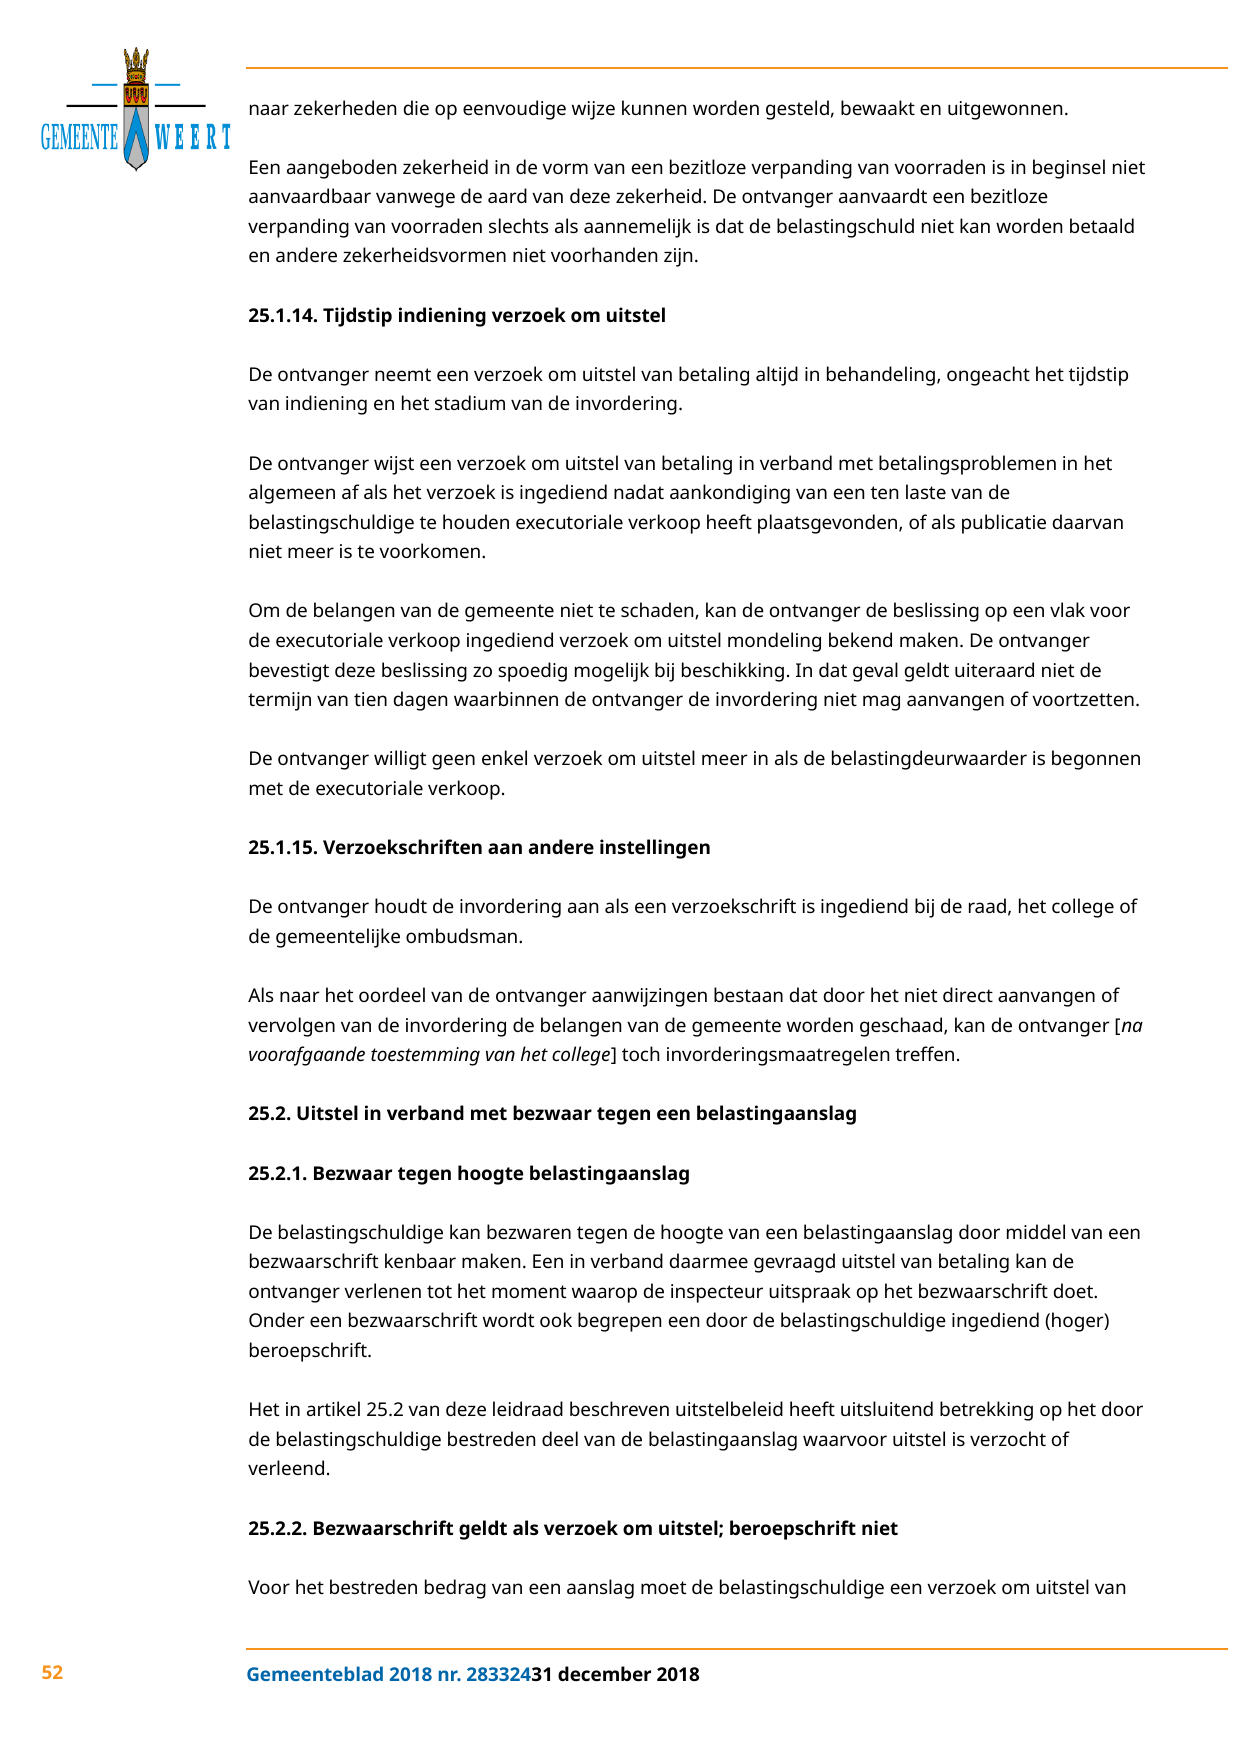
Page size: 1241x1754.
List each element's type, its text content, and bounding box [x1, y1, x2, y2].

text 25.2. Uitstel in verband met bezwaar tegen een belastingaanslag [248, 1101, 1152, 1126]
text De ontvanger wijst een verzoek om uitstel van betaling in verband met betalingsproblemen in het algemeen af als het verzoek is ingediend nadat aankondiging van een ten laste van de belastingschuldige te houden executoriale verkoop heeft plaatsgevonden, of als publicatie daarvan niet meer is te voorkomen. [248, 450, 1152, 564]
text naar zekerheden die op eenvoudige wijze kunnen worden gesteld, bewaakt en uitgewonnen. [248, 95, 1152, 121]
text De belastingschuldige kan bezwaren tegen de hoogte van een belastingaanslag door middel van een bezwaarschrift kenbaar maken. Een in verband daarmee gevraagd uitstel van betaling kan de ontvanger verlenen tot het moment waarop de inspecteur uitspraak op het bezwaarschrift doet. Onder een bezwaarschrift wordt ook begrepen een door de belastingschuldige ingediend (hoger) beroepschrift. [248, 1219, 1152, 1363]
picture [41, 47, 231, 172]
text 25.1.14. Tijdstip indiening verzoek om uitstel [248, 302, 1152, 328]
text De ontvanger willigt geen enkel verzoek om uitstel meer in als de belastingdeurwaarder is begonnen met de executoriale verkoop. [248, 746, 1152, 801]
text 25.2.1. Bezwaar tegen hoogte belastingaanslag [248, 1160, 1152, 1186]
text 25.2.2. Bezwaarschrift geldt als verzoek om uitstel; beroepschrift niet [248, 1515, 1152, 1541]
text Het in artikel 25.2 van deze leidraad beschreven uitstelbeleid heeft uitsluitend betrekking op het door de belastingschuldige bestreden deel van de belastingaanslag waarvoor uitstel is verzocht of verleend. [248, 1396, 1152, 1481]
text De ontvanger houdt de invordering aan als een verzoekschrift is ingediend bij de raad, het college of de gemeentelijke ombudsman. [248, 893, 1152, 949]
text Voor het bestreden bedrag van een aanslag moet de belastingschuldige een verzoek om uitstel van [248, 1574, 1152, 1600]
text Als naar het oordeel van de ontvanger aanwijzingen bestaan dat door het niet direct aanvangen of vervolgen van de invordering de belangen van de gemeente worden geschaad, kan de ontvanger [na voorafgaande toestemming van het college] toch invorderingsmaatregelen treffen. [248, 982, 1152, 1067]
text De ontvanger neemt een verzoek om uitstel van betaling altijd in behandeling, ongeacht het tijdstip van indiening en het stadium van de invordering. [248, 361, 1152, 416]
text 25.1.15. Verzoekschriften aan andere instellingen [248, 834, 1152, 860]
text Een aangeboden zekerheid in de vorm van een bezitloze verpanding van voorraden is in beginsel niet aanvaardbaar vanwege de aard van deze zekerheid. De ontvanger aanvaardt een bezitloze verpanding van voorraden slechts als aannemelijk is dat de belastingschuld niet kan worden betaald en andere zekerheidsvormen niet voorhanden zijn. [248, 154, 1152, 268]
text Om de belangen van de gemeente niet te schaden, kan de ontvanger de beslissing op een vlak voor de executoriale verkoop ingediend verzoek om uitstel mondeling bekend maken. De ontvanger bevestigt deze beslissing zo spoedig mogelijk bij beschikking. In dat geval geldt uiteraard niet de termijn van tien dagen waarbinnen de ontvanger de invordering niet mag aanvangen of voortzetten. [248, 598, 1152, 712]
